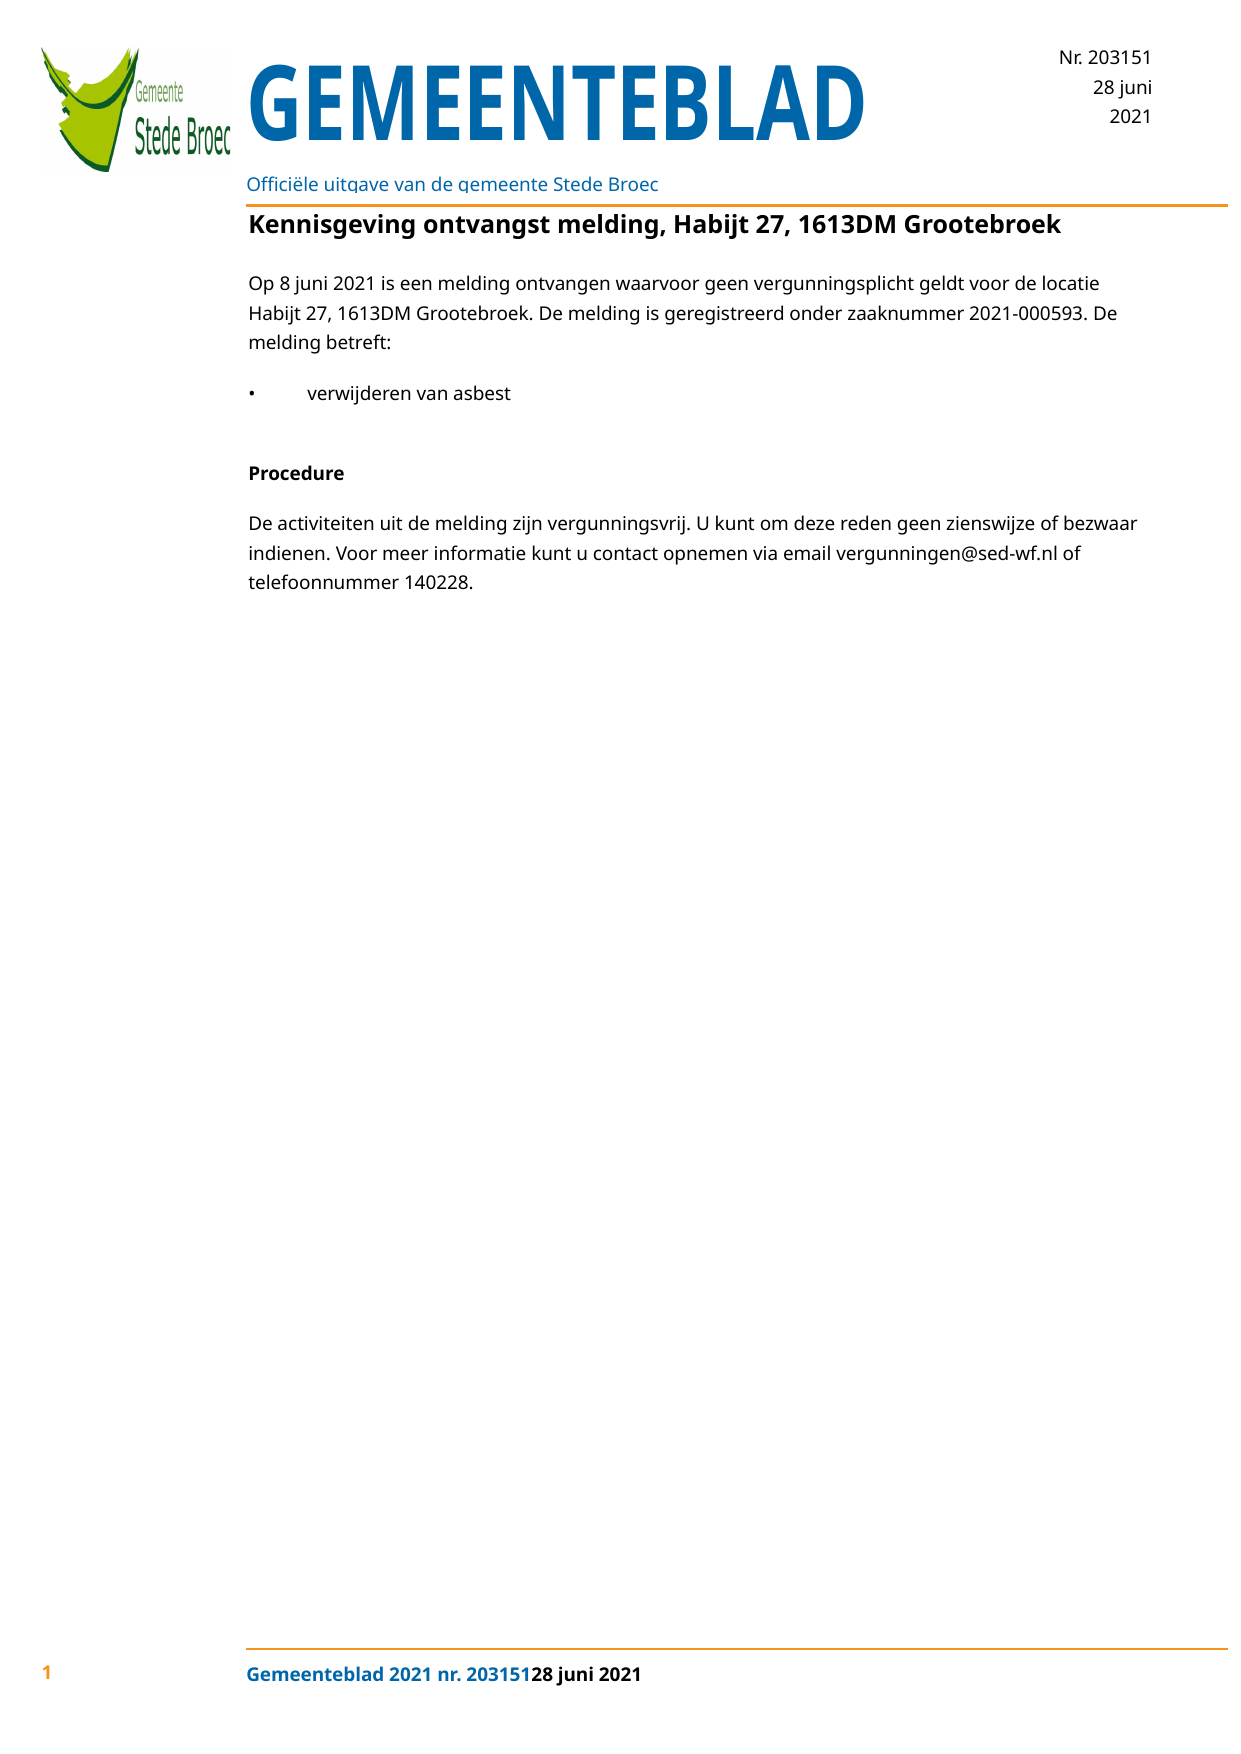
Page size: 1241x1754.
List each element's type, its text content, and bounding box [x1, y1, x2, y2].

text Op 8 juni 2021 is een melding ontvangen waarvoor geen vergunningsplicht geldt voor de locatie Habijt 27, 1613DM Grootebroek. De melding is geregistreerd onder zaaknummer 2021-000593. De melding betreft: [248, 270, 1152, 355]
text Kennisgeving ontvangst melding, Habijt 27, 1613DM Grootebroek [248, 207, 1152, 241]
text De activiteiten uit de melding zijn vergunningsvrij. U kunt om deze reden geen zienswijze of bezwaar indienen. Voor meer informatie kunt u contact opnemen via email vergunningen@sed-wf.nl of telefoonnummer 140228. [248, 510, 1152, 595]
picture [41, 47, 231, 172]
list verwijderen van asbest [248, 380, 1152, 406]
text Procedure [248, 460, 1152, 486]
